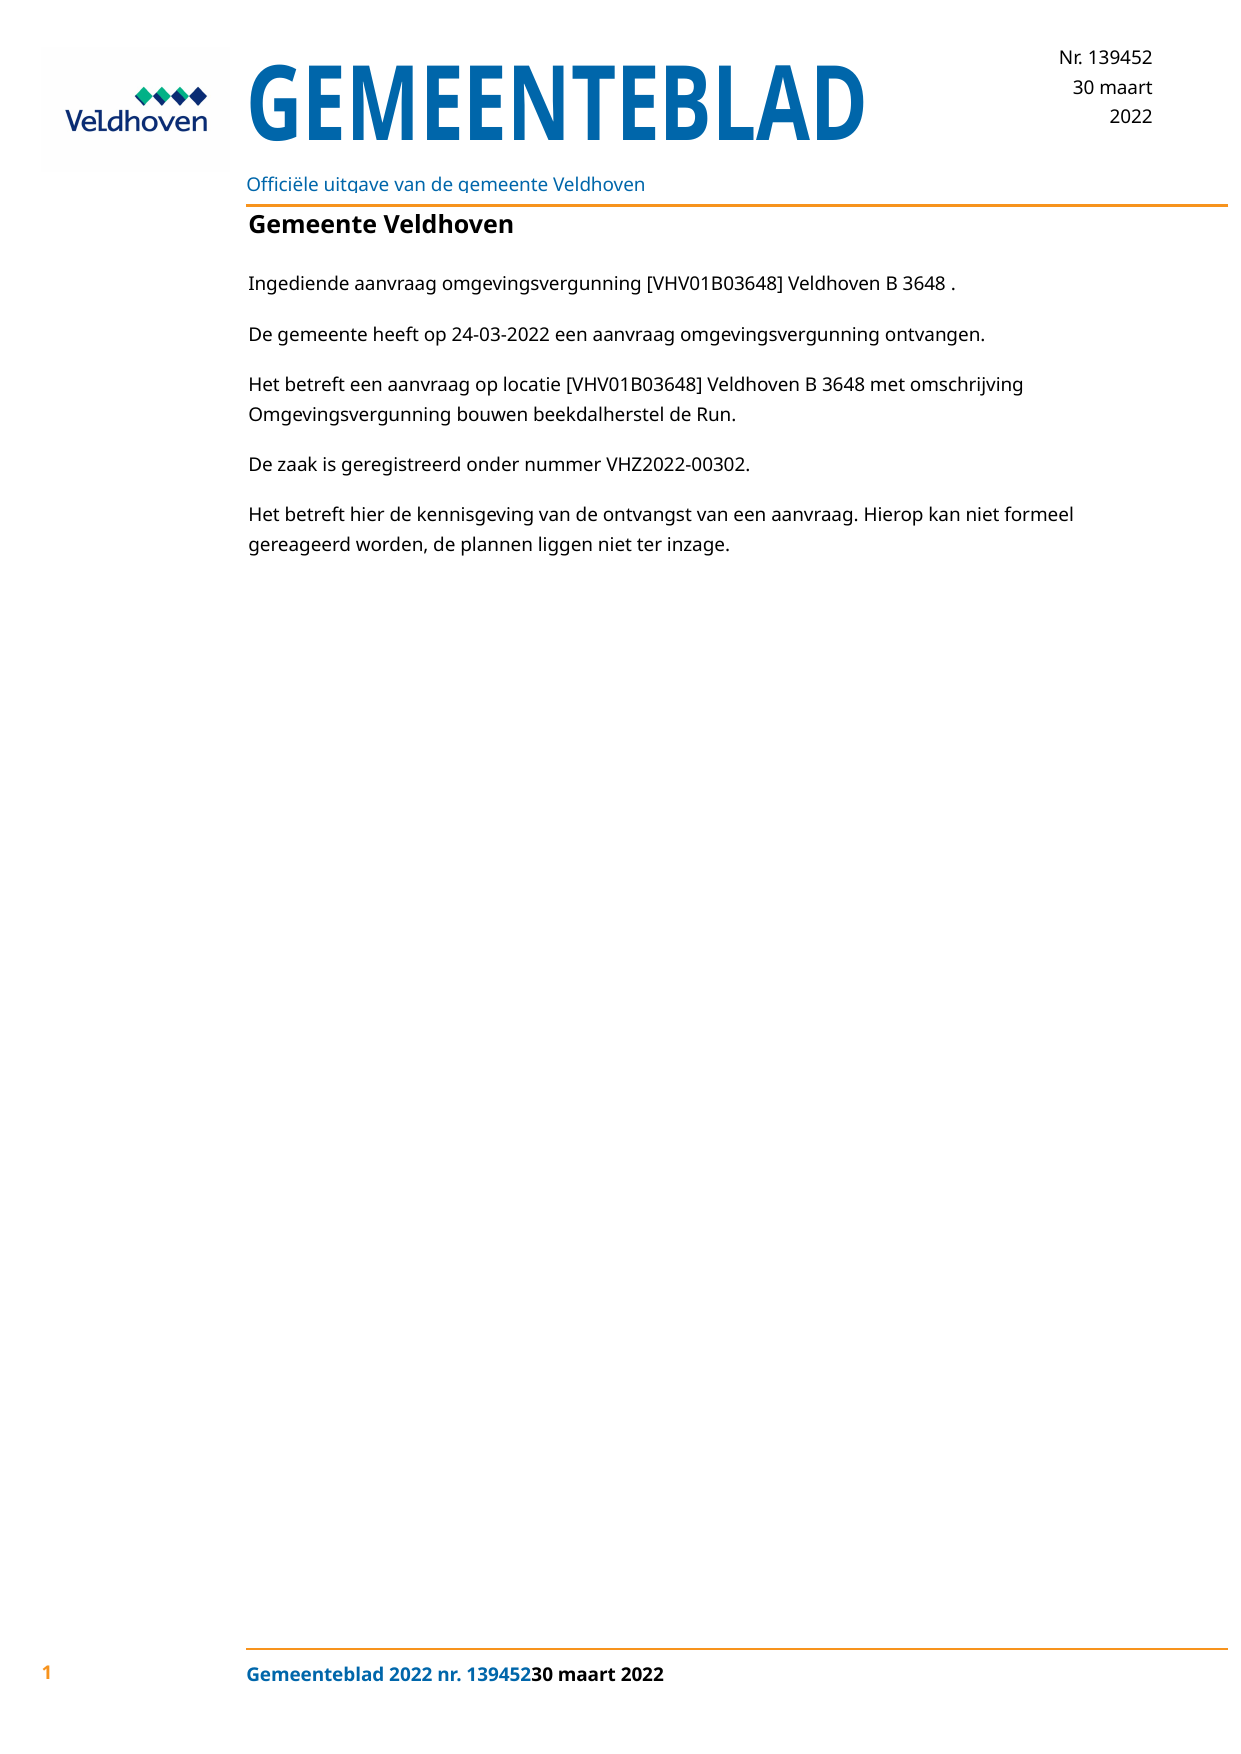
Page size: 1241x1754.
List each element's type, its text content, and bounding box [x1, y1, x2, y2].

text Ingediende aanvraag omgevingsvergunning [VHV01B03648] Veldhoven B 3648 . [248, 270, 1152, 296]
text De gemeente heeft op 24-03-2022 een aanvraag omgevingsvergunning ontvangen. [248, 321, 1152, 346]
text Het betreft hier de kennisgeving van de ontvangst van een aanvraag. Hierop kan niet formeel gereageerd worden, de plannen liggen niet ter inzage. [248, 502, 1152, 557]
picture [41, 47, 231, 172]
text De zaak is geregistreerd onder nummer VHZ2022-00302. [248, 451, 1152, 477]
text Het betreft een aanvraag op locatie [VHV01B03648] Veldhoven B 3648 met omschrijving Omgevingsvergunning bouwen beekdalherstel de Run. [248, 371, 1152, 426]
text Gemeente Veldhoven [248, 207, 1152, 241]
